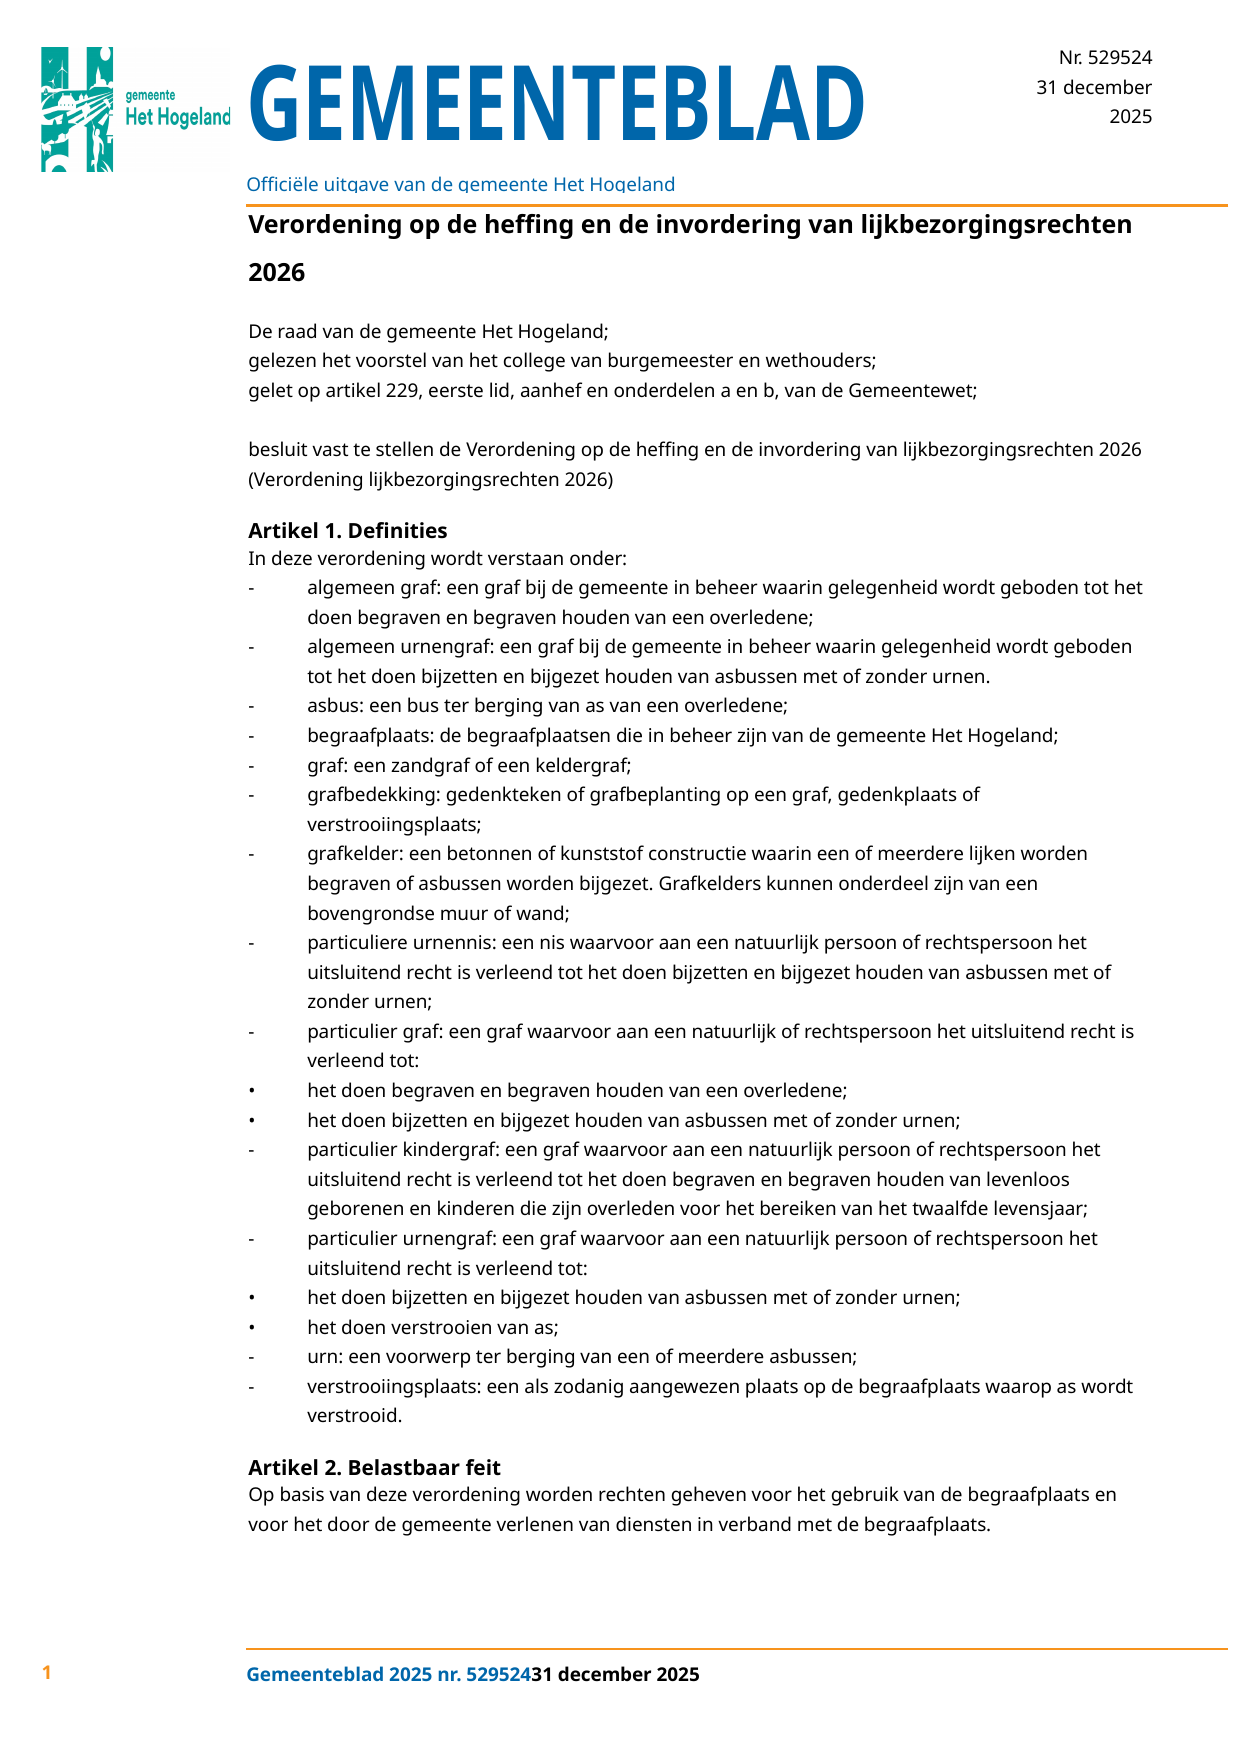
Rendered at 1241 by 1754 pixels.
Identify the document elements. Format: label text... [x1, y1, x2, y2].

list het doen bijzetten en bijgezet houden van asbussen met of zonder urnen; [248, 1284, 1152, 1310]
list grafbedekking: gedenkteken of grafbeplanting op een graf, gedenkplaats of verstrooiingsplaats; [248, 781, 1152, 837]
list het doen verstrooien van as; [248, 1314, 1152, 1339]
list grafkelder: een betonnen of kunststof constructie waarin een of meerdere lijken worden begraven of asbussen worden bijgezet. Grafkelders kunnen onderdeel zijn van een bovengrondse muur of wand; [248, 841, 1152, 925]
list algemeen urnengraf: een graf bij de gemeente in beheer waarin gelegenheid wordt geboden tot het doen bijzetten en bijgezet houden van asbussen met of zonder urnen. [248, 633, 1152, 689]
list verstrooiingsplaats: een als zodanig aangewezen plaats op de begraafplaats waarop as wordt verstrooid. [248, 1373, 1152, 1428]
text besluit vast te stellen de Verordening op de heffing en de invordering van lijkbezorgingsrechten 2026 (Verordening lijkbezorgingsrechten 2026) [248, 436, 1152, 492]
list het doen begraven en begraven houden van een overledene; [248, 1077, 1152, 1103]
list het doen bijzetten en bijgezet houden van asbussen met of zonder urnen; [248, 1107, 1152, 1132]
picture [41, 47, 231, 172]
list particulier kindergraf: een graf waarvoor aan een natuurlijk persoon of rechtspersoon het uitsluitend recht is verleend tot het doen begraven en begraven houden van levenloos geborenen en kinderen die zijn overleden voor het bereiken van het twaalfde levensjaar; [248, 1136, 1152, 1221]
text Verordening op de heffing en de invordering van lijkbezorgingsrechten 2026 [248, 207, 1152, 288]
list algemeen graf: een graf bij de gemeente in beheer waarin gelegenheid wordt geboden tot het doen begraven en begraven houden van een overledene; [248, 574, 1152, 629]
text gelet op artikel 229, eerste lid, aanhef en onderdelen a en b, van de Gemeentewet; [248, 377, 1152, 403]
list asbus: een bus ter berging van as van een overledene; [248, 693, 1152, 718]
list particulier urnengraf: een graf waarvoor aan een natuurlijk persoon of rechtspersoon het uitsluitend recht is verleend tot: [248, 1225, 1152, 1280]
text gelezen het voorstel van het college van burgemeester en wethouders; [248, 347, 1152, 373]
text De raad van de gemeente Het Hogeland; [248, 318, 1152, 344]
text Artikel 1. Definities [248, 516, 1152, 545]
list urn: een voorwerp ter berging van een of meerdere asbussen; [248, 1343, 1152, 1369]
text Op basis van deze verordening worden rechten geheven voor het gebruik van de begraafplaats en voor het door de gemeente verlenen van diensten in verband met de begraafplaats. [248, 1481, 1152, 1537]
list graf: een zandgraf of een keldergraf; [248, 752, 1152, 777]
text Artikel 2. Belastbaar feit [248, 1453, 1152, 1481]
list begraafplaats: de begraafplaatsen die in beheer zijn van de gemeente Het Hogeland; [248, 722, 1152, 748]
text In deze verordening wordt verstaan onder: [248, 545, 1152, 570]
list particuliere urnennis: een nis waarvoor aan een natuurlijk persoon of rechtspersoon het uitsluitend recht is verleend tot het doen bijzetten en bijgezet houden van asbussen met of zonder urnen; [248, 929, 1152, 1014]
list particulier graf: een graf waarvoor aan een natuurlijk of rechtspersoon het uitsluitend recht is verleend tot: [248, 1018, 1152, 1073]
